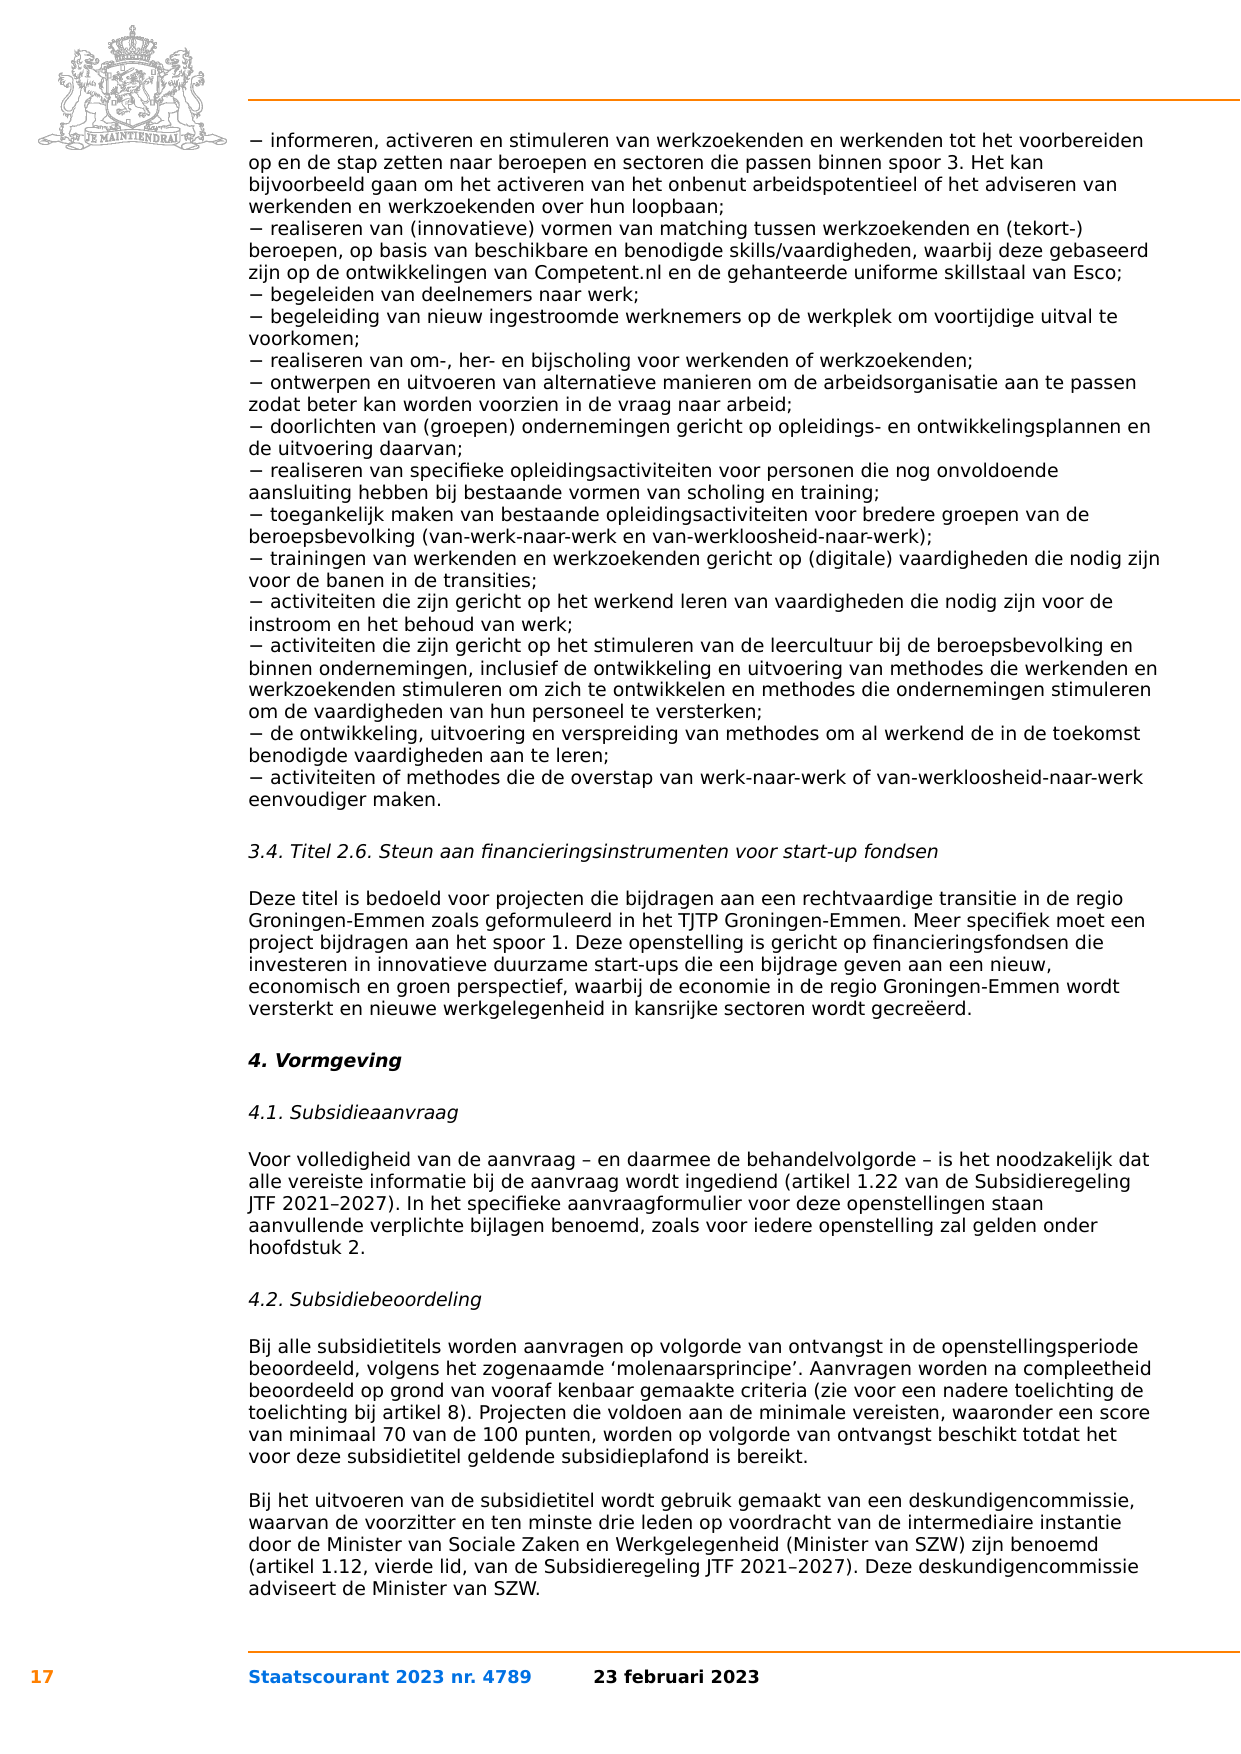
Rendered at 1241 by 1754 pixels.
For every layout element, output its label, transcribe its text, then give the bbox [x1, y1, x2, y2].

subtitle 4.1. Subsidieaanvraag [248, 1102, 1163, 1124]
text − begeleiding van nieuw ingestroomde werknemers op de werkplek om voortijdige uitval te voorkomen; [248, 306, 1163, 350]
subtitle 3.4. Titel 2.6. Steun aan financieringsinstrumenten voor start-up fondsen [248, 841, 1163, 863]
text − toegankelijk maken van bestaande opleidingsactiviteiten voor bredere groepen van de beroepsbevolking (van-werk-naar-werk en van-werkloosheid-naar-werk); [248, 503, 1163, 547]
text Voor volledigheid van de aanvraag – en daarmee de behandelvolgorde – is het noodzakelijk dat alle vereiste informatie bij de aanvraag wordt ingediend (artikel 1.22 van de Subsidieregeling JTF 2021–2027). In het specifieke aanvraagformulier voor deze openstellingen staan aanvullende verplichte bijlagen benoemd, zoals voor iedere openstelling zal gelden onder hoofdstuk 2. [248, 1149, 1163, 1259]
text − realiseren van specifieke opleidingsactiviteiten voor personen die nog onvoldoende aansluiting hebben bij bestaande vormen van scholing en training; [248, 459, 1163, 503]
picture [38, 25, 227, 150]
subtitle 4.2. Subsidiebeoordeling [248, 1289, 1163, 1311]
subtitle 4. Vormgeving [248, 1050, 1163, 1072]
text − informeren, activeren en stimuleren van werkzoekenden en werkenden tot het voorbereiden op en de stap zetten naar beroepen en sectoren die passen binnen spoor 3. Het kan bijvoorbeeld gaan om het activeren van het onbenut arbeidspotentieel of het adviseren van werkenden en werkzoekenden over hun loopbaan; [248, 130, 1163, 218]
text Bij alle subsidietitels worden aanvragen op volgorde van ontvangst in de openstellingsperiode beoordeeld, volgens het zogenaamde ‘molenaarsprincipe’. Aanvragen worden na compleetheid beoordeeld op grond van vooraf kenbaar gemaakte criteria (zie voor een nadere toelichting de toelichting bij artikel 8). Projecten die voldoen aan de minimale vereisten, waaronder een score van minimaal 70 van de 100 punten, worden op volgorde van ontvangst beschikt totdat het voor deze subsidietitel geldende subsidieplafond is bereikt. [248, 1336, 1163, 1468]
text − activiteiten die zijn gericht op het werkend leren van vaardigheden die nodig zijn voor de instroom en het behoud van werk; [248, 591, 1163, 635]
text − activiteiten of methodes die de overstap van werk-naar-werk of van-werkloosheid-naar-werk eenvoudiger maken. [248, 767, 1163, 811]
text − realiseren van om-, her- en bijscholing voor werkenden of werkzoekenden; [248, 350, 1163, 372]
text Bij het uitvoeren van de subsidietitel wordt gebruik gemaakt van een deskundigencommissie, waarvan de voorzitter en ten minste drie leden op voordracht van de intermediaire instantie door de Minister van Sociale Zaken en Werkgelegenheid (Minister van SZW) zijn benoemd (artikel 1.12, vierde lid, van de Subsidieregeling JTF 2021–2027). Deze deskundigencommissie adviseert de Minister van SZW. [248, 1490, 1163, 1599]
text Deze titel is bedoeld voor projecten die bijdragen aan een rechtvaardige transitie in de regio Groningen-Emmen zoals geformuleerd in het TJTP Groningen-Emmen. Meer specifiek moet een project bijdragen aan het spoor 1. Deze openstelling is gericht op financieringsfondsen die investeren in innovatieve duurzame start-ups die een bijdrage geven aan een nieuw, economisch en groen perspectief, waarbij de economie in de regio Groningen-Emmen wordt versterkt en nieuwe werkgelegenheid in kansrijke sectoren wordt gecreëerd. [248, 888, 1163, 1020]
text − ontwerpen en uitvoeren van alternatieve manieren om de arbeidsorganisatie aan te passen zodat beter kan worden voorzien in de vraag naar arbeid; [248, 372, 1163, 416]
text − activiteiten die zijn gericht op het stimuleren van de leercultuur bij de beroepsbevolking en binnen ondernemingen, inclusief de ontwikkeling en uitvoering van methodes die werkenden en werkzoekenden stimuleren om zich te ontwikkelen en methodes die ondernemingen stimuleren om de vaardigheden van hun personeel te versterken; [248, 635, 1163, 723]
text − de ontwikkeling, uitvoering en verspreiding van methodes om al werkend de in de toekomst benodigde vaardigheden aan te leren; [248, 723, 1163, 767]
text − realiseren van (innovatieve) vormen van matching tussen werkzoekenden en (tekort-) beroepen, op basis van beschikbare en benodigde skills/vaardigheden, waarbij deze gebaseerd zijn op de ontwikkelingen van Competent.nl en de gehanteerde uniforme skillstaal van Esco; [248, 218, 1163, 284]
text − trainingen van werkenden en werkzoekenden gericht op (digitale) vaardigheden die nodig zijn voor de banen in de transities; [248, 547, 1163, 591]
text − begeleiden van deelnemers naar werk; [248, 284, 1163, 306]
text − doorlichten van (groepen) ondernemingen gericht op opleidings- en ontwikkelingsplannen en de uitvoering daarvan; [248, 416, 1163, 459]
